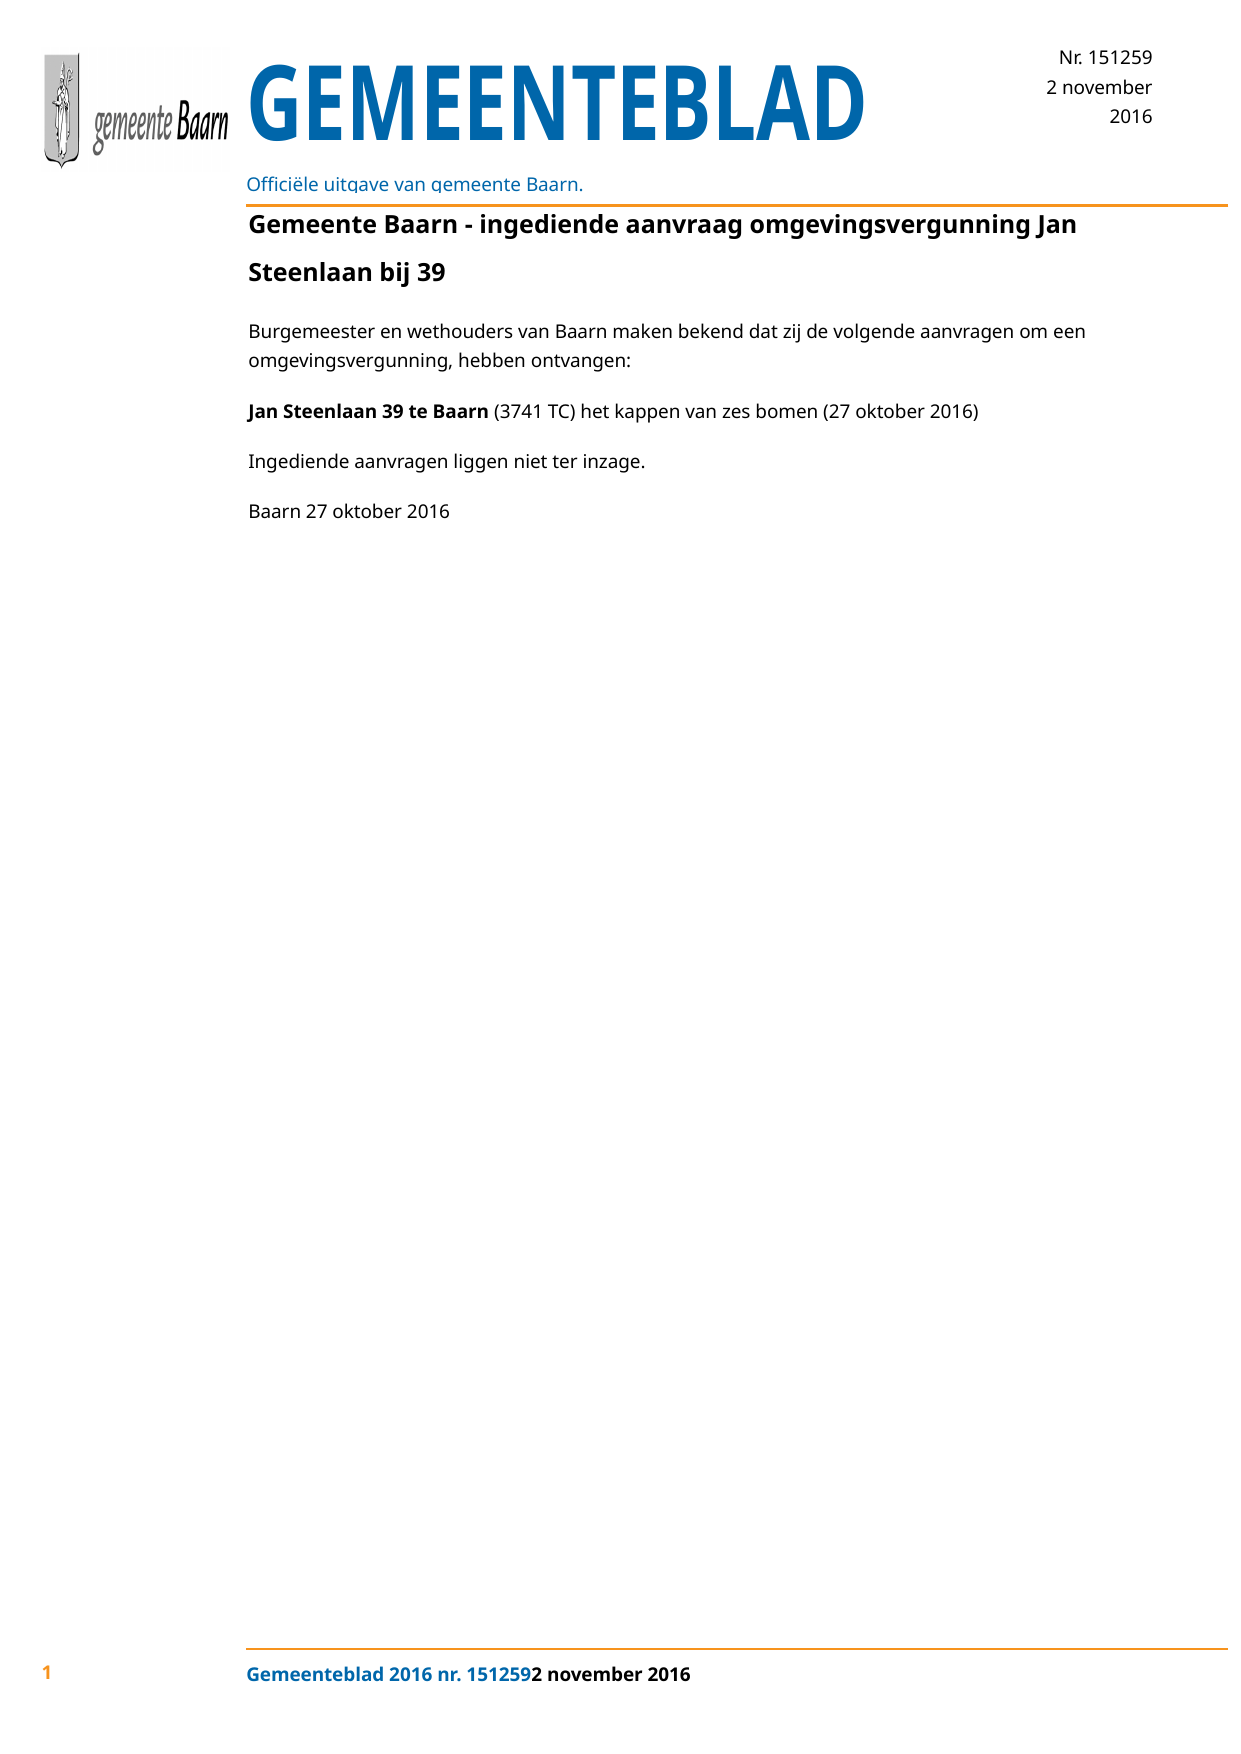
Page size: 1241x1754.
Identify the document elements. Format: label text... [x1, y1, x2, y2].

text Ingediende aanvragen liggen niet ter inzage. [248, 448, 1152, 474]
text Baarn 27 oktober 2016 [248, 499, 1152, 524]
text Gemeente Baarn - ingediende aanvraag omgevingsvergunning Jan Steenlaan bij 39 [248, 207, 1152, 288]
text Burgemeester en wethouders van Baarn maken bekend dat zij de volgende aanvragen om een omgevingsvergunning, hebben ontvangen: [248, 318, 1152, 373]
text Jan Steenlaan 39 te Baarn (3741 TC) het kappen van zes bomen (27 oktober 2016) [248, 398, 1152, 424]
picture [41, 47, 231, 172]
